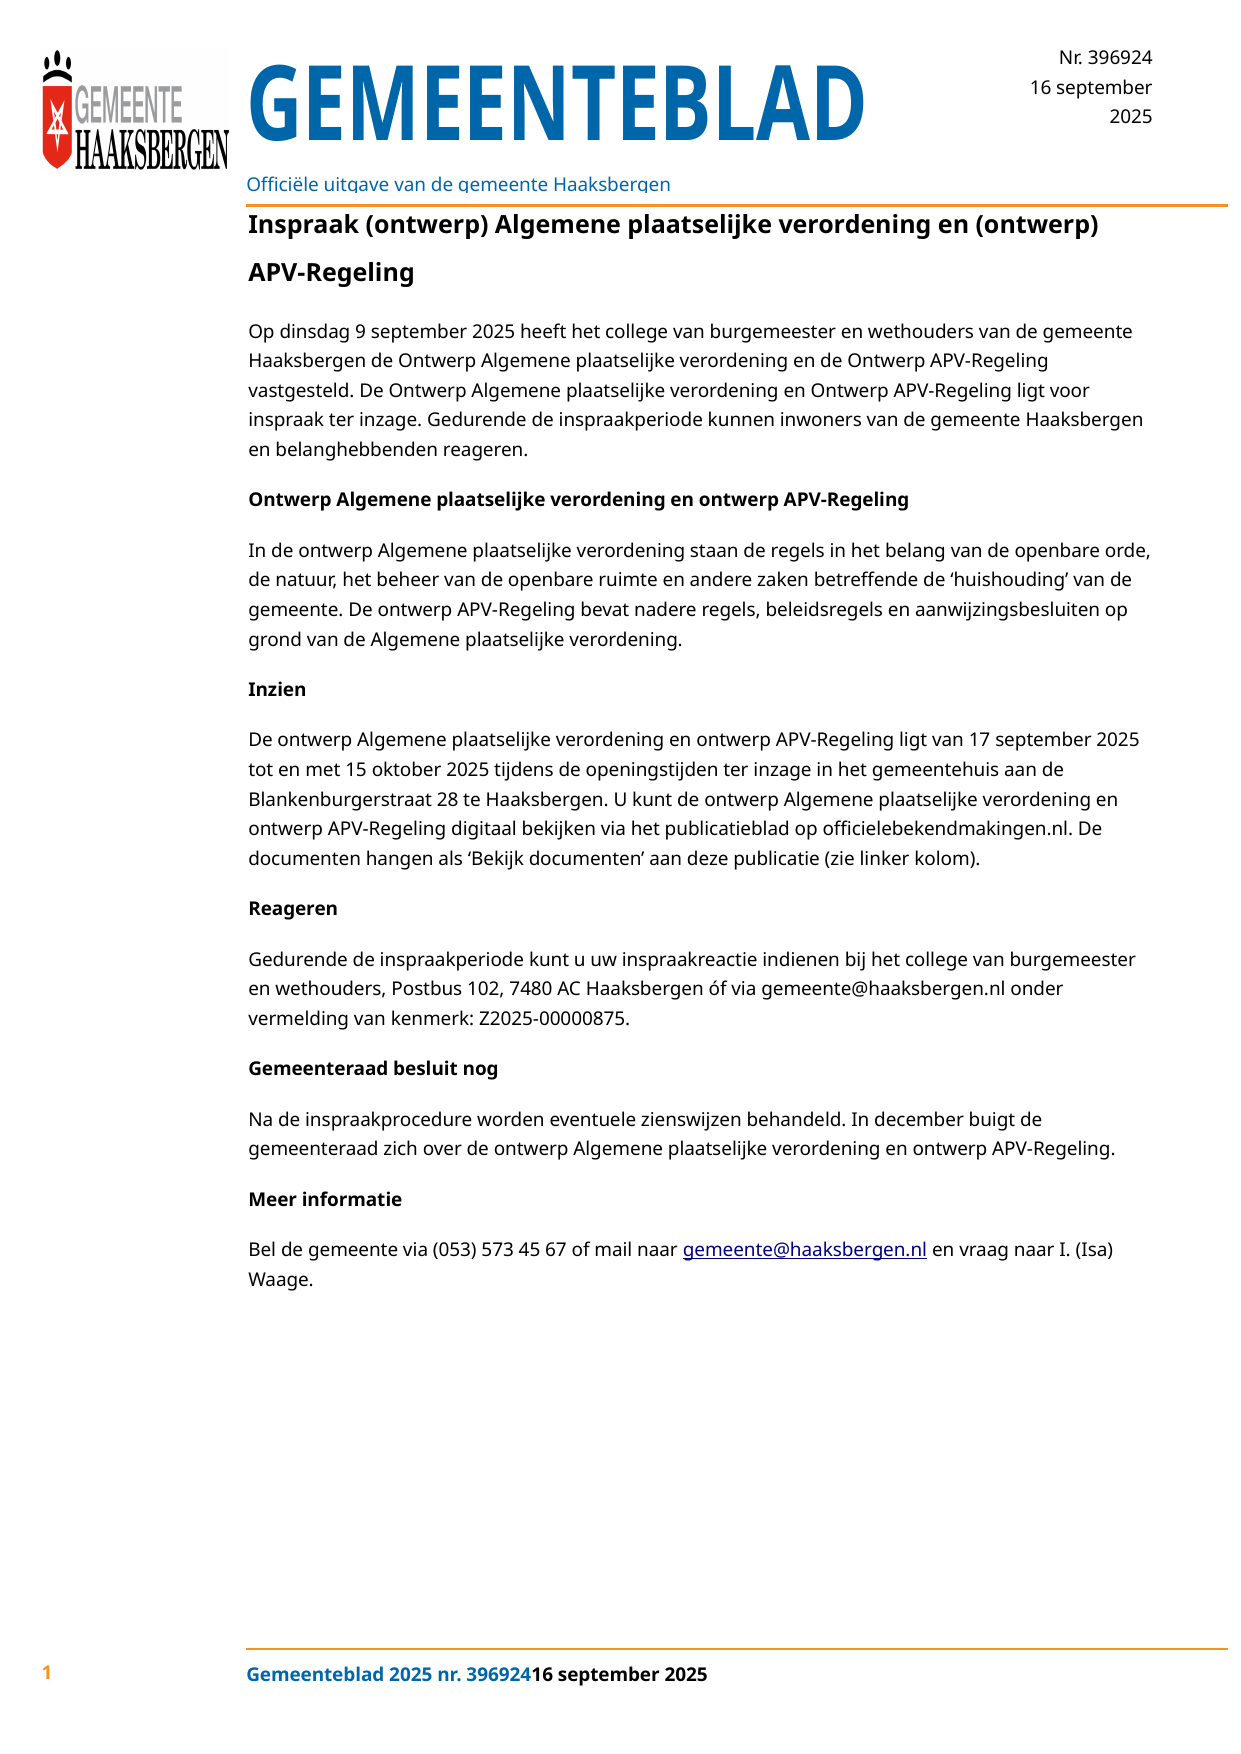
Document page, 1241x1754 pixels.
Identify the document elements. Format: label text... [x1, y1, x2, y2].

text Meer informatie [248, 1186, 1152, 1212]
text Bel de gemeente via (053) 573 45 67 of mail naar gemeente@haaksbergen.nl en vraag naar I. (Isa) Waage. [248, 1236, 1152, 1292]
text Na de inspraakprocedure worden eventuele zienswijzen behandeld. In december buigt de gemeenteraad zich over de ontwerp Algemene plaatselijke verordening en ontwerp APV-Regeling. [248, 1106, 1152, 1161]
text In de ontwerp Algemene plaatselijke verordening staan de regels in het belang van de openbare orde, de natuur, het beheer van de openbare ruimte en andere zaken betreffende de ‘huishouding’ van de gemeente. De ontwerp APV-Regeling bevat nadere regels, beleidsregels en aanwijzingsbesluiten op grond van de Algemene plaatselijke verordening. [248, 537, 1152, 652]
text De ontwerp Algemene plaatselijke verordening en ontwerp APV-Regeling ligt van 17 september 2025 tot en met 15 oktober 2025 tijdens de openingstijden ter inzage in het gemeentehuis aan de Blankenburgerstraat 28 te Haaksbergen. U kunt de ontwerp Algemene plaatselijke verordening en ontwerp APV-Regeling digitaal bekijken via het publicatieblad op officielebekendmakingen.nl. De documenten hangen als ‘Bekijk documenten’ aan deze publicatie (zie linker kolom). [248, 727, 1152, 871]
text Op dinsdag 9 september 2025 heeft het college van burgemeester en wethouders van de gemeente Haaksbergen de Ontwerp Algemene plaatselijke verordening en de Ontwerp APV-Regeling vastgesteld. De Ontwerp Algemene plaatselijke verordening en Ontwerp APV-Regeling ligt voor inspraak ter inzage. Gedurende de inspraakperiode kunnen inwoners van de gemeente Haaksbergen en belanghebbenden reageren. [248, 318, 1152, 462]
picture [41, 47, 231, 172]
text Ontwerp Algemene plaatselijke verordening en ontwerp APV-Regeling [248, 487, 1152, 512]
text Reageren [248, 895, 1152, 921]
text Inzien [248, 676, 1152, 702]
text Inspraak (ontwerp) Algemene plaatselijke verordening en (ontwerp) APV-Regeling [248, 207, 1152, 288]
text Gedurende de inspraakperiode kunt u uw inspraakreactie indienen bij het college van burgemeester en wethouders, Postbus 102, 7480 AC Haaksbergen óf via gemeente@haaksbergen.nl onder vermelding van kenmerk: Z2025-00000875. [248, 946, 1152, 1031]
text Gemeenteraad besluit nog [248, 1055, 1152, 1081]
